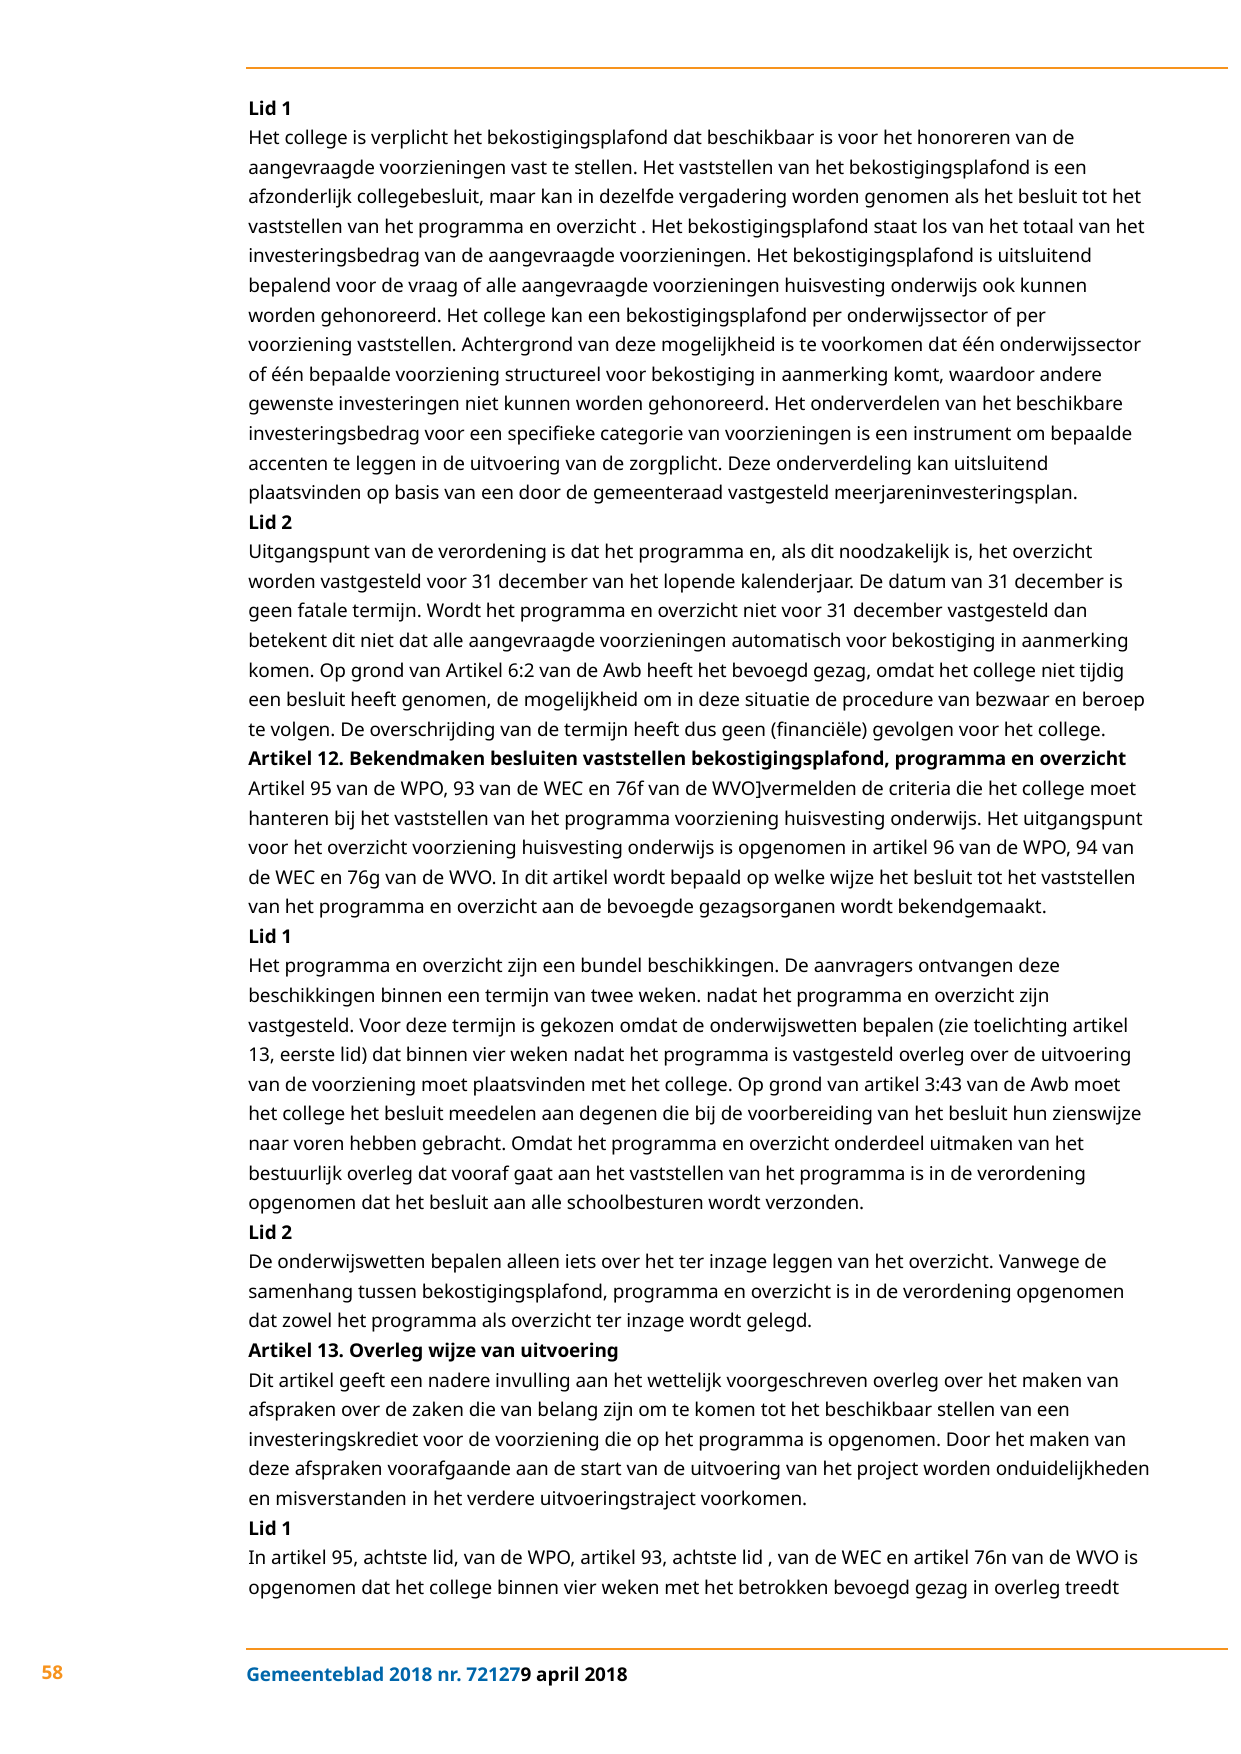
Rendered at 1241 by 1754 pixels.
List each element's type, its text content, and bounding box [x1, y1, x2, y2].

text Lid 1 [248, 923, 1152, 949]
text In artikel 95, achtste lid, van de WPO, artikel 93, achtste lid , van de WEC en artikel 76n van de WVO is opgenomen dat het college binnen vier weken met het betrokken bevoegd gezag in overleg treedt [248, 1544, 1152, 1600]
text Lid 1 [248, 95, 1152, 121]
text Het college is verplicht het bekostigingsplafond dat beschikbaar is voor het honoreren van de aangevraagde voorzieningen vast te stellen. Het vaststellen van het bekostigingsplafond is een afzonderlijk collegebesluit, maar kan in dezelfde vergadering worden genomen als het besluit tot het vaststellen van het programma en overzicht . Het bekostigingsplafond staat los van het totaal van het investeringsbedrag van de aangevraagde voorzieningen. Het bekostigingsplafond is uitsluitend bepalend voor de vraag of alle aangevraagde voorzieningen huisvesting onderwijs ook kunnen worden gehonoreerd. Het college kan een bekostigingsplafond per onderwijssector of per voorziening vaststellen. Achtergrond van deze mogelijkheid is te voorkomen dat één onderwijssector of één bepaalde voorziening structureel voor bekostiging in aanmerking komt, waardoor andere gewenste investeringen niet kunnen worden gehonoreerd. Het onderverdelen van het beschikbare investeringsbedrag voor een specifieke categorie van voorzieningen is een instrument om bepaalde accenten te leggen in de uitvoering van de zorgplicht. Deze onderverdeling kan uitsluitend plaatsvinden op basis van een door de gemeenteraad vastgesteld meerjareninvesteringsplan. [248, 124, 1152, 505]
text Artikel 12. Bekendmaken besluiten vaststellen bekostigingsplafond, programma en overzicht [248, 746, 1152, 771]
text Lid 2 [248, 1219, 1152, 1245]
text De onderwijswetten bepalen alleen iets over het ter inzage leggen van het overzicht. Vanwege de samenhang tussen bekostigingsplafond, programma en overzicht is in de verordening opgenomen dat zowel het programma als overzicht ter inzage wordt gelegd. [248, 1248, 1152, 1333]
text Artikel 95 van de WPO, 93 van de WEC en 76f van de WVO]vermelden de criteria die het college moet hanteren bij het vaststellen van het programma voorziening huisvesting onderwijs. Het uitgangspunt voor het overzicht voorziening huisvesting onderwijs is opgenomen in artikel 96 van de WPO, 94 van de WEC en 76g van de WVO. In dit artikel wordt bepaald op welke wijze het besluit tot het vaststellen van het programma en overzicht aan de bevoegde gezagsorganen wordt bekendgemaakt. [248, 775, 1152, 919]
text Lid 2 [248, 509, 1152, 535]
picture [41, 47, 231, 172]
text Lid 1 [248, 1515, 1152, 1541]
text Dit artikel geeft een nadere invulling aan het wettelijk voorgeschreven overleg over het maken van afspraken over de zaken die van belang zijn om te komen tot het beschikbaar stellen van een investeringskrediet voor de voorziening die op het programma is opgenomen. Door het maken van deze afspraken voorafgaande aan de start van de uitvoering van het project worden onduidelijkheden en misverstanden in het verdere uitvoeringstraject voorkomen. [248, 1367, 1152, 1511]
text Artikel 13. Overleg wijze van uitvoering [248, 1337, 1152, 1363]
text Uitgangspunt van de verordening is dat het programma en, als dit noodzakelijk is, het overzicht worden vastgesteld voor 31 december van het lopende kalenderjaar. De datum van 31 december is geen fatale termijn. Wordt het programma en overzicht niet voor 31 december vastgesteld dan betekent dit niet dat alle aangevraagde voorzieningen automatisch voor bekostiging in aanmerking komen. Op grond van Artikel 6:2 van de Awb heeft het bevoegd gezag, omdat het college niet tijdig een besluit heeft genomen, de mogelijkheid om in deze situatie de procedure van bezwaar en beroep te volgen. De overschrijding van de termijn heeft dus geen (financiële) gevolgen voor het college. [248, 538, 1152, 742]
text Het programma en overzicht zijn een bundel beschikkingen. De aanvragers ontvangen deze beschikkingen binnen een termijn van twee weken. nadat het programma en overzicht zijn vastgesteld. Voor deze termijn is gekozen omdat de onderwijswetten bepalen (zie toelichting artikel 13, eerste lid) dat binnen vier weken nadat het programma is vastgesteld overleg over de uitvoering van de voorziening moet plaatsvinden met het college. Op grond van artikel 3:43 van de Awb moet het college het besluit meedelen aan degenen die bij de voorbereiding van het besluit hun zienswijze naar voren hebben gebracht. Omdat het programma en overzicht onderdeel uitmaken van het bestuurlijk overleg dat vooraf gaat aan het vaststellen van het programma is in de verordening opgenomen dat het besluit aan alle schoolbesturen wordt verzonden. [248, 953, 1152, 1215]
